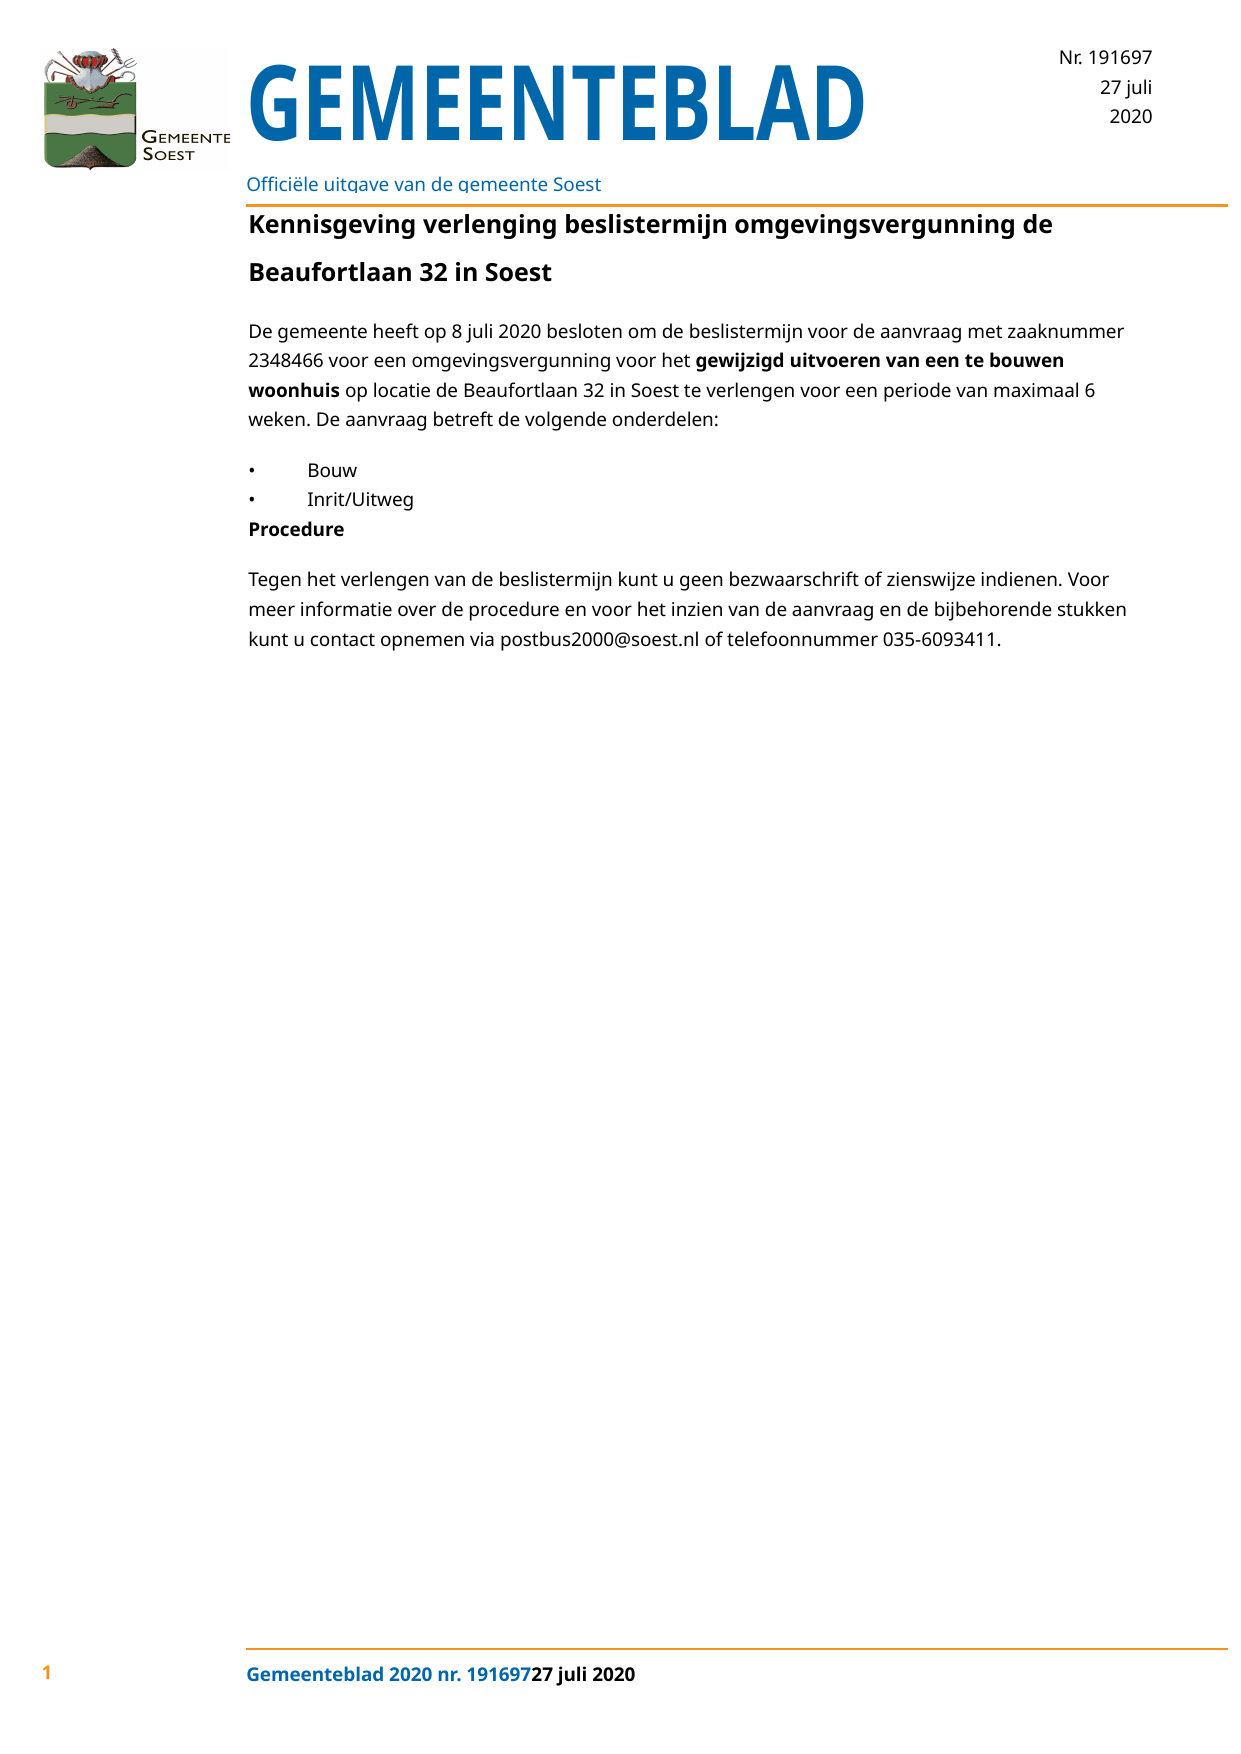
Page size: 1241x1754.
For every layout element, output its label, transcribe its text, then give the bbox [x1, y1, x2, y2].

text De gemeente heeft op 8 juli 2020 besloten om de beslistermijn voor de aanvraag met zaaknummer 2348466 voor een omgevingsvergunning voor het gewijzigd uitvoeren van een te bouwen woonhuis op locatie de Beaufortlaan 32 in Soest te verlengen voor een periode van maximaal 6 weken. De aanvraag betreft de volgende onderdelen: [248, 318, 1152, 432]
list Bouw [248, 457, 1152, 483]
text Procedure [248, 516, 1152, 542]
list Inrit/Uitweg [248, 487, 1152, 512]
text Tegen het verlengen van de beslistermijn kunt u geen bezwaarschrift of zienswijze indienen. Voor meer informatie over de procedure en voor het inzien van de aanvraag en de bijbehorende stukken kunt u contact opnemen via postbus2000@soest.nl of telefoonnummer 035-6093411. [248, 567, 1152, 652]
text Kennisgeving verlenging beslistermijn omgevingsvergunning de Beaufortlaan 32 in Soest [248, 207, 1152, 288]
picture [41, 47, 231, 172]
